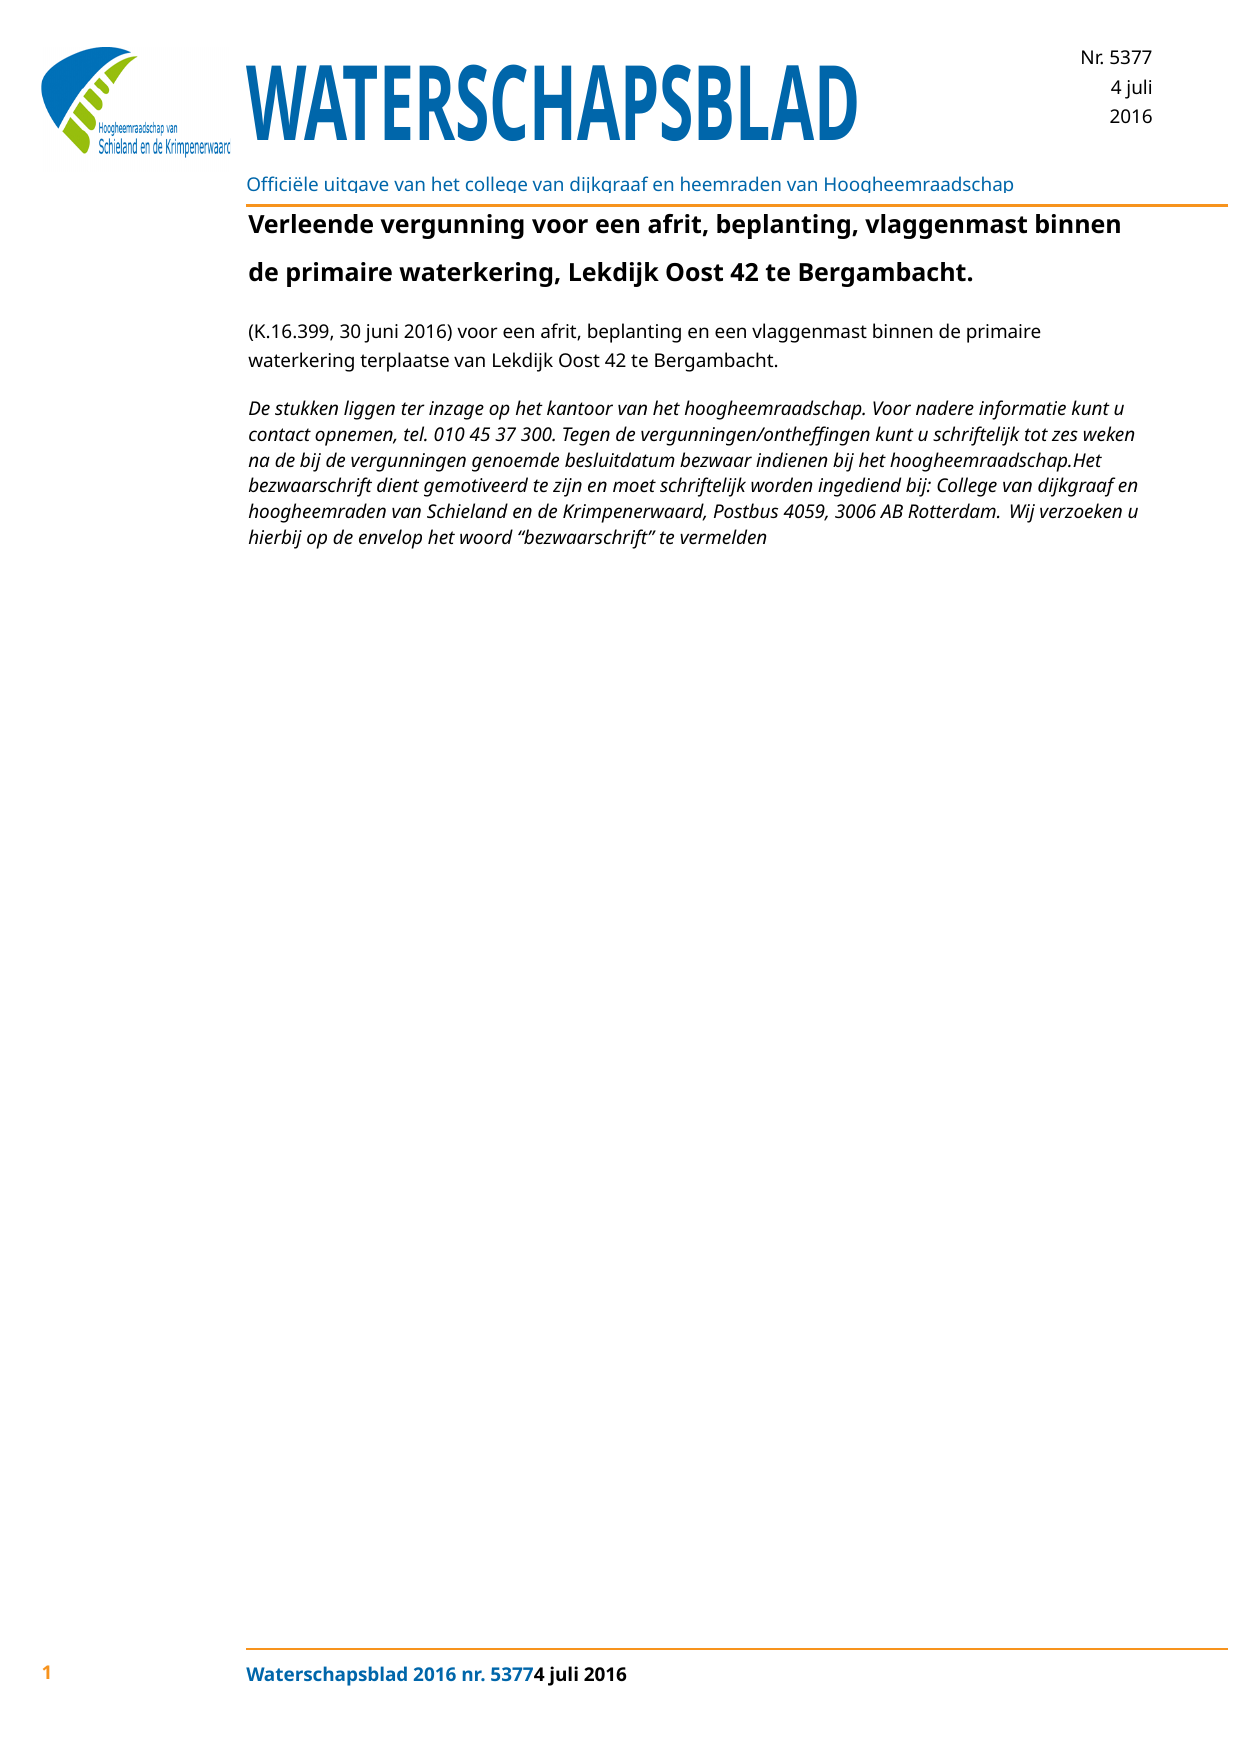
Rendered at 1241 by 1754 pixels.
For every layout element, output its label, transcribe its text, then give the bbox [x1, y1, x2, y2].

text De stukken liggen ter inzage op het kantoor van het hoogheemraadschap. Voor nadere informatie kunt u contact opnemen, tel. 010 45 37 300. Tegen de vergunningen/ontheffingen kunt u schriftelijk tot zes weken na de bij de vergunningen genoemde besluitdatum bezwaar indienen bij het hoogheemraadschap.Het bezwaarschrift dient gemotiveerd te zijn en moet schriftelijk worden ingediend bij: College van dijkgraaf en hoogheemraden van Schieland en de Krimpenerwaard, Postbus 4059, 3006 AB Rotterdam. Wij verzoeken u hierbij op de envelop het woord “bezwaarschrift” te vermelden [248, 395, 1152, 550]
text (K.16.399, 30 juni 2016) voor een afrit, beplanting en een vlaggenmast binnen de primaire waterkering terplaatse van Lekdijk Oost 42 te Bergambacht. [248, 318, 1152, 373]
text Verleende vergunning voor een afrit, beplanting, vlaggenmast binnen de primaire waterkering, Lekdijk Oost 42 te Bergambacht. [248, 207, 1152, 288]
picture [41, 47, 231, 172]
